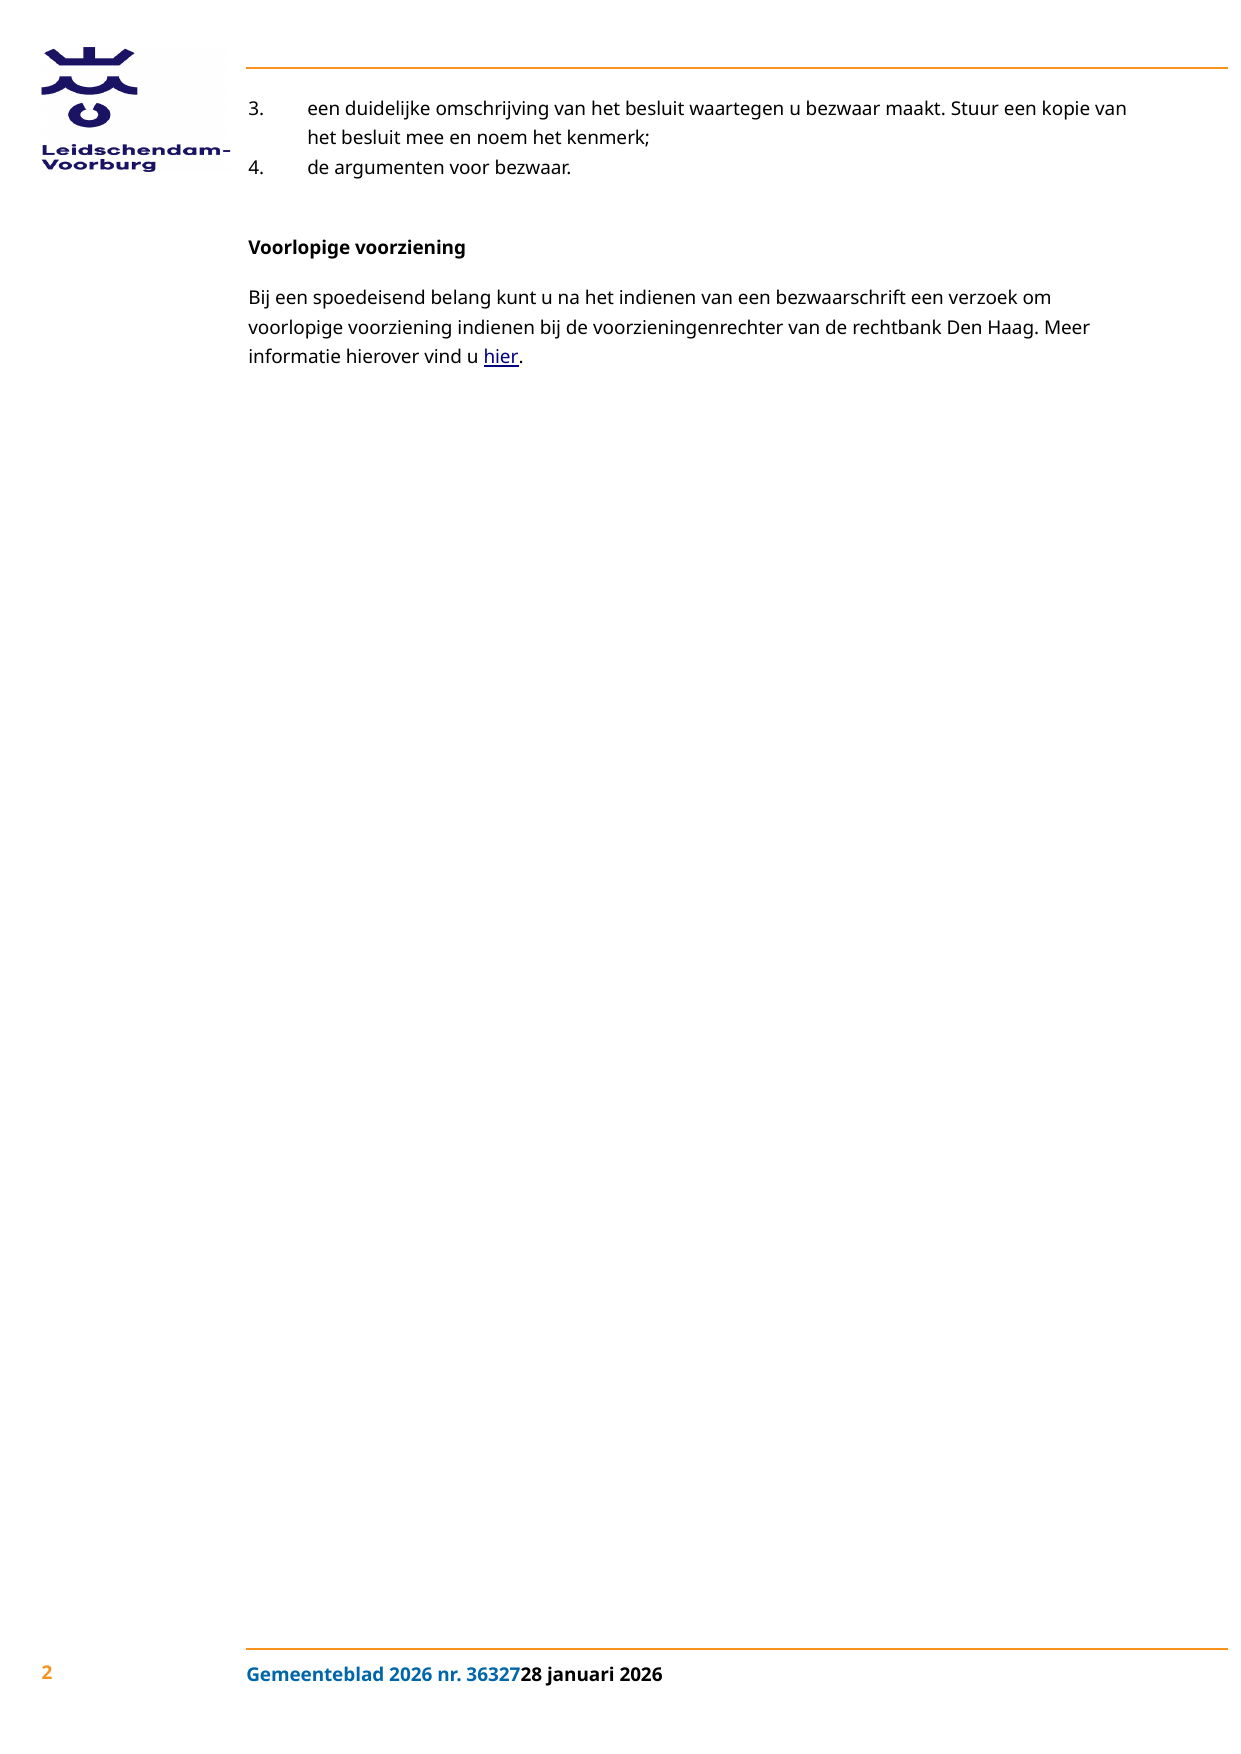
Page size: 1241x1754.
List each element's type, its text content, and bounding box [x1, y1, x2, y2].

picture [41, 47, 231, 172]
text Bij een spoedeisend belang kunt u na het indienen van een bezwaarschrift een verzoek om voorlopige voorziening indienen bij de voorzieningenrechter van de rechtbank Den Haag. Meer informatie hierover vind u hier. [248, 284, 1152, 369]
list de argumenten voor bezwaar. [248, 154, 1152, 180]
list een duidelijke omschrijving van het besluit waartegen u bezwaar maakt. Stuur een kopie van het besluit mee en noem het kenmerk; [248, 95, 1152, 150]
text Voorlopige voorziening [248, 234, 1152, 260]
